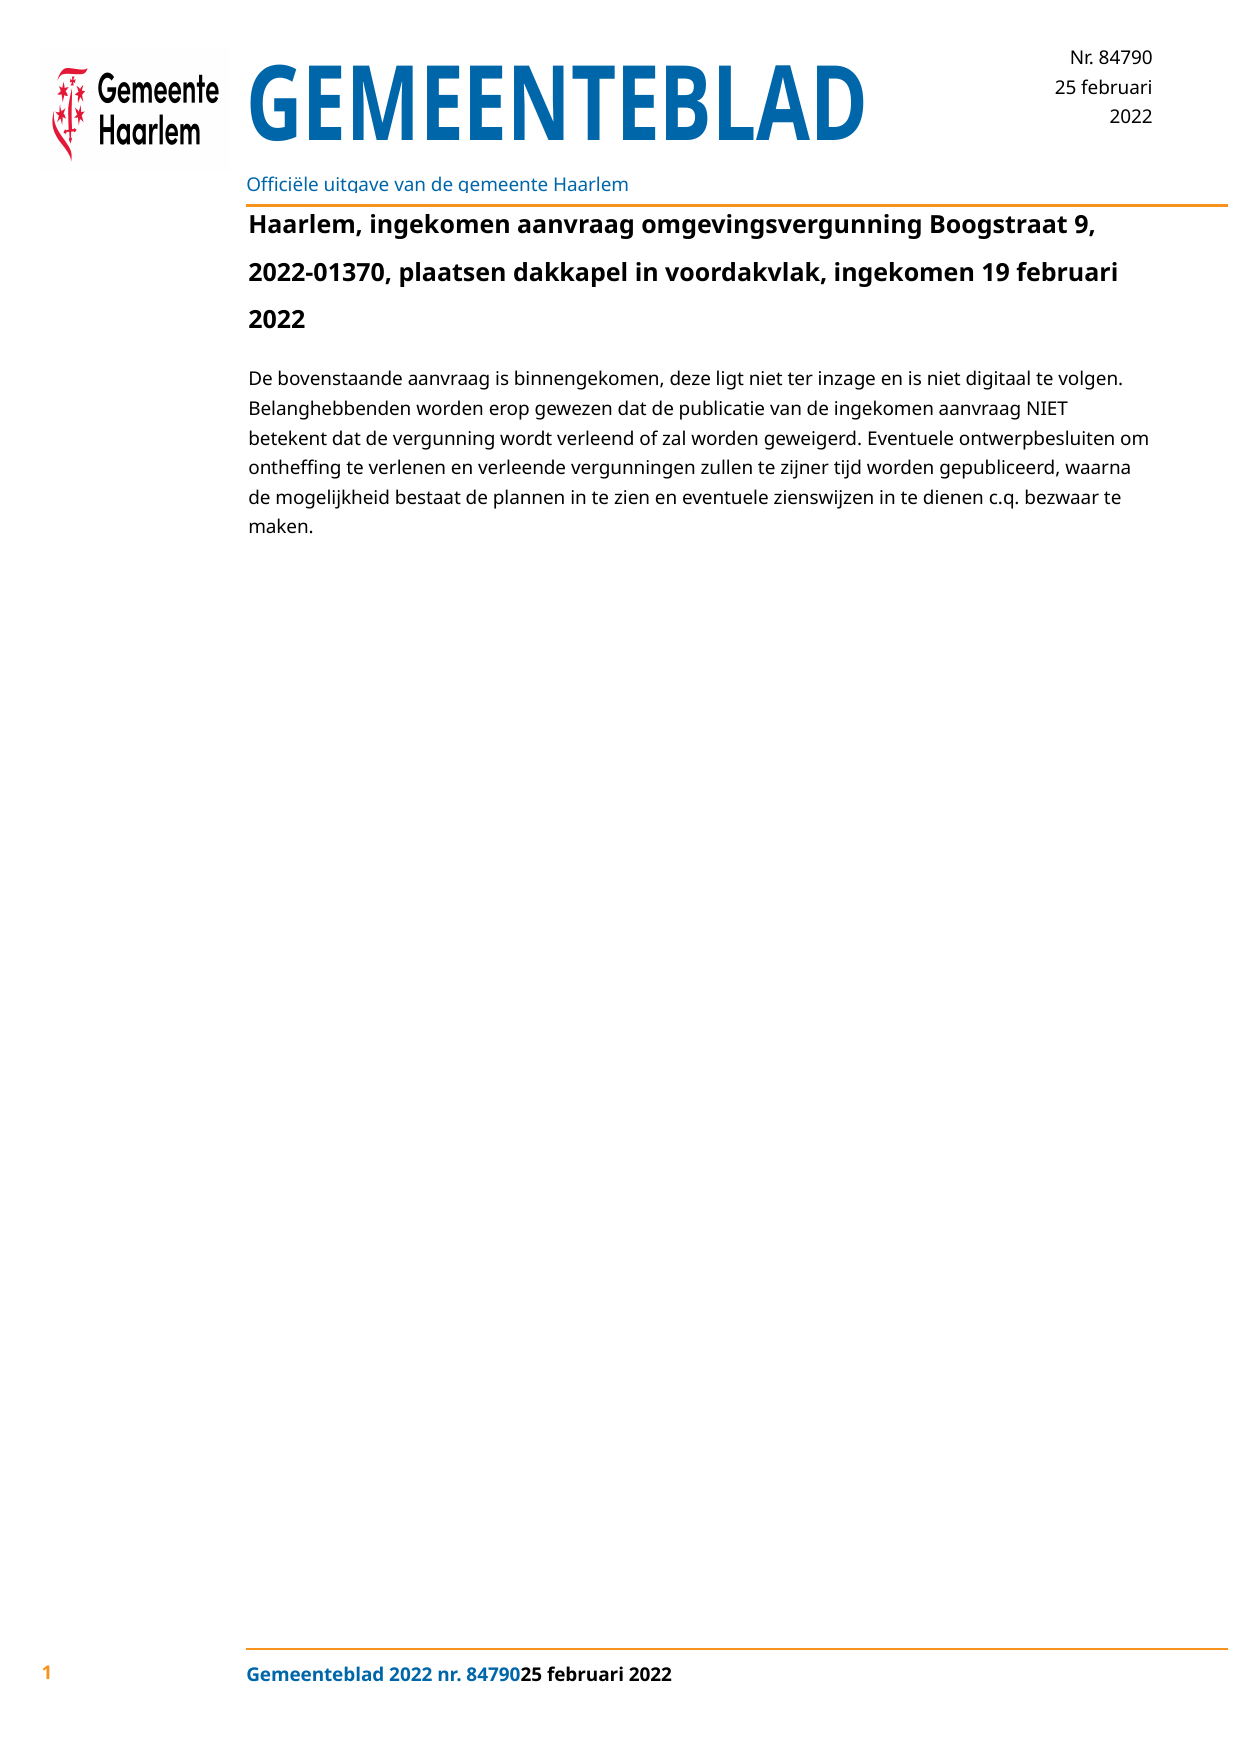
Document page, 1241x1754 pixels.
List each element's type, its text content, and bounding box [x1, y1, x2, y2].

text Haarlem, ingekomen aanvraag omgevingsvergunning Boogstraat 9, 2022-01370, plaatsen dakkapel in voordakvlak, ingekomen 19 februari 2022 [248, 207, 1152, 336]
picture [41, 47, 231, 172]
text De bovenstaande aanvraag is binnengekomen, deze ligt niet ter inzage en is niet digitaal te volgen. Belanghebbenden worden erop gewezen dat de publicatie van de ingekomen aanvraag NIET betekent dat de vergunning wordt verleend of zal worden geweigerd. Eventuele ontwerpbesluiten om ontheffing te verlenen en verleende vergunningen zullen te zijner tijd worden gepubliceerd, waarna de mogelijkheid bestaat de plannen in te zien en eventuele zienswijzen in te dienen c.q. bezwaar te maken. [248, 366, 1152, 539]
